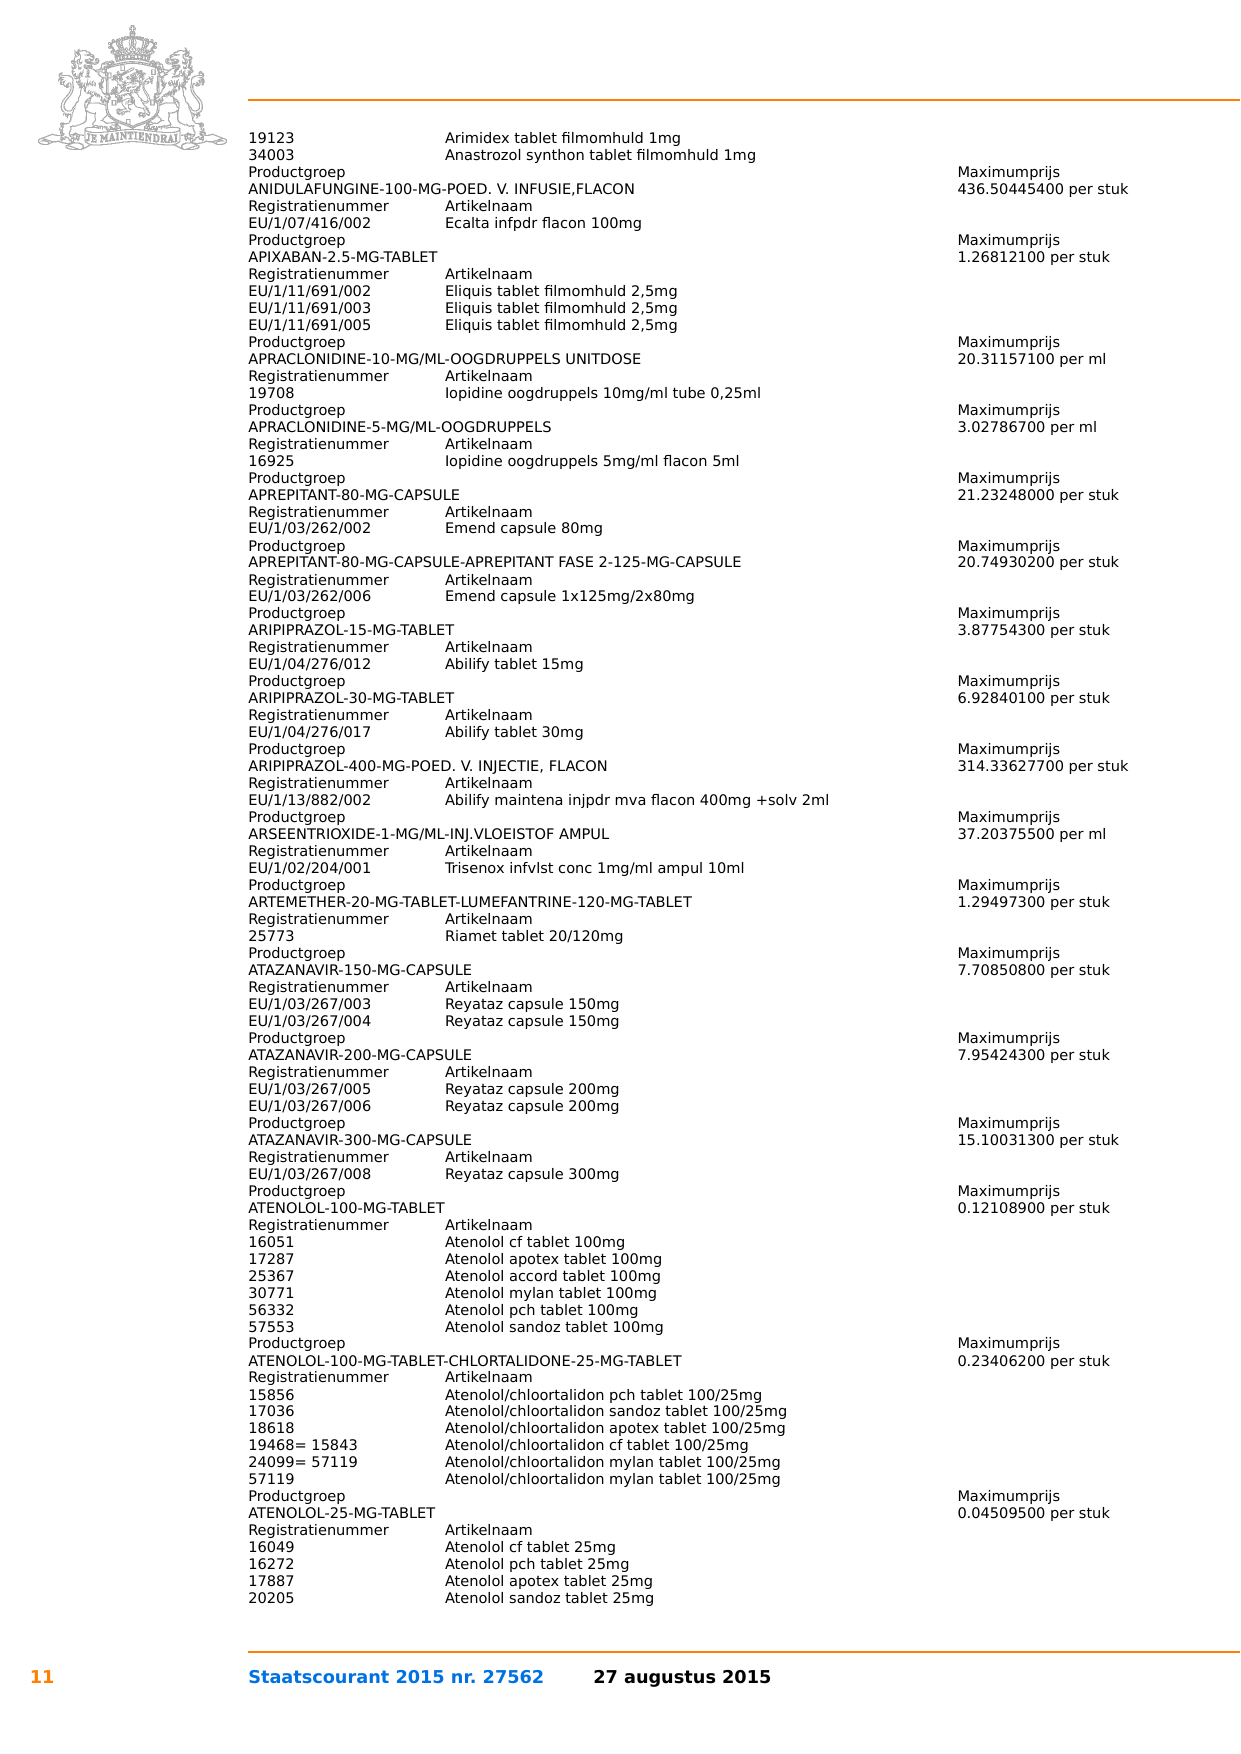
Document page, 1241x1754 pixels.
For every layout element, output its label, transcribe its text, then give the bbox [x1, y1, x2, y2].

table_cell EU/1/11/691/005 [248, 317, 439, 334]
table_cell Abilify maintena injpdr mva flacon 400mg +solv 2ml [439, 792, 951, 809]
table_cell Artikelnaam [439, 571, 951, 588]
table_cell Maximumprijs [951, 538, 1163, 554]
table_cell EU/1/07/416/002 [248, 215, 439, 232]
table_cell 16925 [248, 453, 439, 469]
table_cell [951, 215, 1163, 232]
table_cell Atenolol/chloortalidon mylan tablet 100/25mg [439, 1454, 951, 1471]
table_cell Eliquis tablet filmomhuld 2,5mg [439, 300, 951, 317]
table_cell Artikelnaam [439, 504, 951, 520]
table_cell Maximumprijs [951, 877, 1163, 894]
table_cell EU/1/04/276/012 [248, 656, 439, 673]
table_cell Productgroep [248, 741, 439, 758]
table_cell 25367 [248, 1268, 439, 1284]
table_cell Eliquis tablet filmomhuld 2,5mg [439, 283, 951, 300]
table_cell Productgroep [248, 538, 439, 554]
table_cell Emend capsule 80mg [439, 520, 951, 537]
table_cell Artikelnaam [439, 436, 951, 452]
table_cell EU/1/11/691/002 [248, 283, 439, 300]
table_cell Maximumprijs [951, 1488, 1163, 1505]
table_cell [951, 283, 1163, 300]
table_cell ARSEENTRIOXIDE-1-MG/ML-INJ.VLOEISTOF AMPUL [248, 826, 951, 843]
table_cell 7.70850800 per stuk [951, 962, 1163, 979]
table_cell 19708 [248, 385, 439, 402]
table_cell APREPITANT-80-MG-CAPSULE-APREPITANT FASE 2-125-MG-CAPSULE [248, 554, 951, 571]
table_cell Iopidine oogdruppels 10mg/ml tube 0,25ml [439, 385, 951, 402]
table_cell Emend capsule 1x125mg/2x80mg [439, 588, 951, 605]
table_cell Productgroep [248, 1488, 439, 1505]
table_cell Artikelnaam [439, 707, 951, 724]
table_cell [951, 1234, 1163, 1251]
table_cell 25773 [248, 928, 439, 945]
table_cell [439, 164, 951, 181]
table_cell [951, 1454, 1163, 1471]
table_cell [951, 1386, 1163, 1403]
table_cell Registratienummer [248, 979, 439, 996]
table_cell [951, 1013, 1163, 1030]
table_cell [951, 979, 1163, 996]
table_cell ATAZANAVIR-300-MG-CAPSULE [248, 1132, 951, 1149]
table_cell [951, 996, 1163, 1013]
table_cell Productgroep [248, 809, 439, 826]
table_cell Maximumprijs [951, 673, 1163, 690]
table_cell Maximumprijs [951, 605, 1163, 622]
table_cell 314.33627700 per stuk [951, 758, 1163, 775]
table_cell [951, 385, 1163, 402]
table_cell Maximumprijs [951, 809, 1163, 826]
table_cell [951, 1166, 1163, 1183]
table_cell EU/1/03/267/005 [248, 1081, 439, 1098]
table_cell [951, 266, 1163, 283]
table_cell [951, 1539, 1163, 1556]
table_cell Productgroep [248, 1115, 439, 1132]
table_cell [951, 724, 1163, 741]
table_cell 0.12108900 per stuk [951, 1200, 1163, 1217]
table_cell 30771 [248, 1285, 439, 1301]
table_cell [951, 317, 1163, 334]
table_cell 15856 [248, 1386, 439, 1403]
table_cell Maximumprijs [951, 334, 1163, 351]
table_cell [951, 1556, 1163, 1573]
table_cell 57553 [248, 1319, 439, 1335]
table_cell Abilify tablet 15mg [439, 656, 951, 673]
table_cell [439, 741, 951, 758]
table_cell EU/1/02/204/001 [248, 860, 439, 877]
table_cell Maximumprijs [951, 1183, 1163, 1199]
table_cell EU/1/04/276/017 [248, 724, 439, 741]
table_cell APIXABAN-2.5-MG-TABLET [248, 249, 951, 266]
table_cell 1.26812100 per stuk [951, 249, 1163, 266]
table_cell 6.92840100 per stuk [951, 690, 1163, 707]
table_cell Registratienummer [248, 1217, 439, 1233]
table_cell 20.31157100 per ml [951, 351, 1163, 368]
table_cell [439, 1115, 951, 1132]
table_cell 17887 [248, 1573, 439, 1590]
table_cell [951, 1420, 1163, 1437]
table_cell Registratienummer [248, 436, 439, 452]
table_cell Productgroep [248, 164, 439, 181]
table_cell EU/1/03/262/006 [248, 588, 439, 605]
table_cell [951, 1217, 1163, 1233]
table_cell [439, 605, 951, 622]
table_cell Registratienummer [248, 843, 439, 860]
table_cell ARIPIPRAZOL-15-MG-TABLET [248, 622, 951, 639]
table_cell Artikelnaam [439, 911, 951, 928]
table_cell EU/1/11/691/003 [248, 300, 439, 317]
table_cell Atenolol pch tablet 100mg [439, 1301, 951, 1318]
table_cell Productgroep [248, 945, 439, 962]
table_cell Atenolol sandoz tablet 25mg [439, 1590, 951, 1607]
table_cell Productgroep [248, 605, 439, 622]
table_cell [951, 368, 1163, 384]
table_cell ANIDULAFUNGINE-100-MG-POED. V. INFUSIE,FLACON [248, 181, 951, 198]
table_cell [951, 1251, 1163, 1267]
table_cell Artikelnaam [439, 1064, 951, 1081]
table_cell Maximumprijs [951, 1335, 1163, 1352]
table_cell EU/1/13/882/002 [248, 792, 439, 809]
table_cell [951, 1403, 1163, 1420]
table_cell 16272 [248, 1556, 439, 1573]
table_cell [951, 147, 1163, 164]
table_cell [951, 1522, 1163, 1539]
table_cell [951, 860, 1163, 877]
table_cell Atenolol/chloortalidon pch tablet 100/25mg [439, 1386, 951, 1403]
table_cell Registratienummer [248, 1064, 439, 1081]
table_cell [951, 911, 1163, 928]
table_cell Artikelnaam [439, 843, 951, 860]
table_cell 34003 [248, 147, 439, 164]
table_cell Arimidex tablet filmomhuld 1mg [439, 130, 951, 147]
table_cell Registratienummer [248, 368, 439, 384]
table_cell Registratienummer [248, 775, 439, 792]
table_cell Registratienummer [248, 911, 439, 928]
table_cell [439, 809, 951, 826]
table_cell Anastrozol synthon tablet filmomhuld 1mg [439, 147, 951, 164]
table_cell Registratienummer [248, 639, 439, 656]
table_cell ATAZANAVIR-150-MG-CAPSULE [248, 962, 951, 979]
table_cell 18618 [248, 1420, 439, 1437]
table_cell [951, 1573, 1163, 1590]
table_cell Maximumprijs [951, 1115, 1163, 1132]
table_cell Artikelnaam [439, 1149, 951, 1166]
table_cell [951, 520, 1163, 537]
table_cell Artikelnaam [439, 1522, 951, 1539]
table_cell Atenolol/chloortalidon cf tablet 100/25mg [439, 1437, 951, 1454]
table_cell 19468= 15843 [248, 1437, 439, 1454]
table_cell 20.74930200 per stuk [951, 554, 1163, 571]
table_cell Reyataz capsule 150mg [439, 1013, 951, 1030]
table_cell [951, 198, 1163, 215]
table_cell Reyataz capsule 200mg [439, 1098, 951, 1115]
table_cell [951, 504, 1163, 520]
table_cell [951, 588, 1163, 605]
table_cell [951, 1081, 1163, 1098]
table_cell [439, 673, 951, 690]
table_cell Atenolol sandoz tablet 100mg [439, 1319, 951, 1335]
table_cell [951, 639, 1163, 656]
table_cell Atenolol/chloortalidon mylan tablet 100/25mg [439, 1471, 951, 1488]
table_cell [951, 1149, 1163, 1166]
table_cell Maximumprijs [951, 402, 1163, 418]
table_cell 57119 [248, 1471, 439, 1488]
table_cell 0.23406200 per stuk [951, 1353, 1163, 1369]
table_cell Productgroep [248, 1030, 439, 1047]
table_cell Registratienummer [248, 504, 439, 520]
table_cell [439, 877, 951, 894]
table_cell [439, 945, 951, 962]
table_cell ARIPIPRAZOL-400-MG-POED. V. INJECTIE, FLACON [248, 758, 951, 775]
table_cell Maximumprijs [951, 1030, 1163, 1047]
table_cell Trisenox infvlst conc 1mg/ml ampul 10ml [439, 860, 951, 877]
table_cell 19123 [248, 130, 439, 147]
table_cell [951, 130, 1163, 147]
table_cell Productgroep [248, 334, 439, 351]
table_cell [951, 1285, 1163, 1301]
table_cell Artikelnaam [439, 639, 951, 656]
table_cell Abilify tablet 30mg [439, 724, 951, 741]
table_cell [951, 656, 1163, 673]
table_cell Eliquis tablet filmomhuld 2,5mg [439, 317, 951, 334]
table_cell Atenolol cf tablet 100mg [439, 1234, 951, 1251]
table_cell [951, 843, 1163, 860]
table_cell 16051 [248, 1234, 439, 1251]
table_cell ATAZANAVIR-200-MG-CAPSULE [248, 1047, 951, 1064]
table_cell 21.23248000 per stuk [951, 486, 1163, 503]
table_cell Reyataz capsule 200mg [439, 1081, 951, 1098]
table_cell Atenolol accord tablet 100mg [439, 1268, 951, 1284]
table_cell Productgroep [248, 1183, 439, 1199]
table_cell [951, 436, 1163, 452]
table_cell Registratienummer [248, 571, 439, 588]
table_cell [439, 470, 951, 486]
table_cell Artikelnaam [439, 1369, 951, 1386]
table_cell Registratienummer [248, 1522, 439, 1539]
table_cell [951, 707, 1163, 724]
table_cell Maximumprijs [951, 164, 1163, 181]
picture [38, 25, 227, 150]
table_cell 56332 [248, 1301, 439, 1318]
table_cell [439, 538, 951, 554]
table_cell APREPITANT-80-MG-CAPSULE [248, 486, 951, 503]
table_cell Productgroep [248, 402, 439, 418]
table_cell 436.50445400 per stuk [951, 181, 1163, 198]
table_cell Registratienummer [248, 266, 439, 283]
table_cell Productgroep [248, 1335, 439, 1352]
table_cell [951, 792, 1163, 809]
table_cell Riamet tablet 20/120mg [439, 928, 951, 945]
table_cell ATENOLOL-25-MG-TABLET [248, 1505, 951, 1522]
table_cell [951, 1437, 1163, 1454]
table_cell [439, 1030, 951, 1047]
table_cell [951, 1471, 1163, 1488]
table_cell Maximumprijs [951, 470, 1163, 486]
table_cell Reyataz capsule 150mg [439, 996, 951, 1013]
table_cell [951, 1268, 1163, 1284]
table_cell Productgroep [248, 877, 439, 894]
table_cell Registratienummer [248, 1149, 439, 1166]
table_cell EU/1/03/267/004 [248, 1013, 439, 1030]
table_cell 15.10031300 per stuk [951, 1132, 1163, 1149]
table_cell Ecalta infpdr flacon 100mg [439, 215, 951, 232]
table_cell EU/1/03/267/006 [248, 1098, 439, 1115]
table_cell [951, 1098, 1163, 1115]
table_cell Artikelnaam [439, 368, 951, 384]
table_cell APRACLONIDINE-5-MG/ML-OOGDRUPPELS [248, 419, 951, 436]
table_cell 24099= 57119 [248, 1454, 439, 1471]
table_cell Atenolol cf tablet 25mg [439, 1539, 951, 1556]
table_cell 17287 [248, 1251, 439, 1267]
table_cell Reyataz capsule 300mg [439, 1166, 951, 1183]
table_cell [951, 775, 1163, 792]
table_cell [951, 300, 1163, 317]
table_cell ATENOLOL-100-MG-TABLET [248, 1200, 951, 1217]
table_cell Artikelnaam [439, 198, 951, 215]
table_cell [951, 1590, 1163, 1607]
table_cell [439, 1183, 951, 1199]
table_cell [439, 402, 951, 418]
table_cell APRACLONIDINE-10-MG/ML-OOGDRUPPELS UNITDOSE [248, 351, 951, 368]
table_cell Maximumprijs [951, 741, 1163, 758]
table_cell ARIPIPRAZOL-30-MG-TABLET [248, 690, 951, 707]
table_cell Atenolol/chloortalidon apotex tablet 100/25mg [439, 1420, 951, 1437]
table_cell Artikelnaam [439, 266, 951, 283]
table_cell [951, 1301, 1163, 1318]
table_cell 3.02786700 per ml [951, 419, 1163, 436]
table_cell EU/1/03/262/002 [248, 520, 439, 537]
table_cell 7.95424300 per stuk [951, 1047, 1163, 1064]
table_cell [439, 334, 951, 351]
table_cell Atenolol mylan tablet 100mg [439, 1285, 951, 1301]
table_cell Productgroep [248, 470, 439, 486]
table_cell 1.29497300 per stuk [951, 894, 1163, 911]
table_cell 3.87754300 per stuk [951, 622, 1163, 639]
table_cell [439, 1335, 951, 1352]
table_cell Atenolol apotex tablet 100mg [439, 1251, 951, 1267]
table_cell EU/1/03/267/003 [248, 996, 439, 1013]
table_cell Atenolol apotex tablet 25mg [439, 1573, 951, 1590]
table_cell Maximumprijs [951, 945, 1163, 962]
table_cell Productgroep [248, 673, 439, 690]
table_cell Artikelnaam [439, 1217, 951, 1233]
table_cell [951, 1319, 1163, 1335]
table_cell [951, 571, 1163, 588]
table_cell [951, 453, 1163, 469]
table_cell Artikelnaam [439, 979, 951, 996]
table_cell Registratienummer [248, 198, 439, 215]
table_cell 37.20375500 per ml [951, 826, 1163, 843]
table_cell 17036 [248, 1403, 439, 1420]
table_cell [439, 1488, 951, 1505]
table_cell 0.04509500 per stuk [951, 1505, 1163, 1522]
table_cell [951, 1369, 1163, 1386]
table_cell [951, 1064, 1163, 1081]
table_cell Artikelnaam [439, 775, 951, 792]
table_cell ARTEMETHER-20-MG-TABLET-LUMEFANTRINE-120-MG-TABLET [248, 894, 951, 911]
table_cell Maximumprijs [951, 232, 1163, 249]
table_cell ATENOLOL-100-MG-TABLET-CHLORTALIDONE-25-MG-TABLET [248, 1353, 951, 1369]
table_cell Iopidine oogdruppels 5mg/ml flacon 5ml [439, 453, 951, 469]
table_cell Registratienummer [248, 707, 439, 724]
table_cell EU/1/03/267/008 [248, 1166, 439, 1183]
table_cell [951, 928, 1163, 945]
table_cell 16049 [248, 1539, 439, 1556]
table_cell 20205 [248, 1590, 439, 1607]
table_cell [439, 232, 951, 249]
table_cell Registratienummer [248, 1369, 439, 1386]
table_cell Productgroep [248, 232, 439, 249]
table_cell Atenolol/chloortalidon sandoz tablet 100/25mg [439, 1403, 951, 1420]
table_cell Atenolol pch tablet 25mg [439, 1556, 951, 1573]
